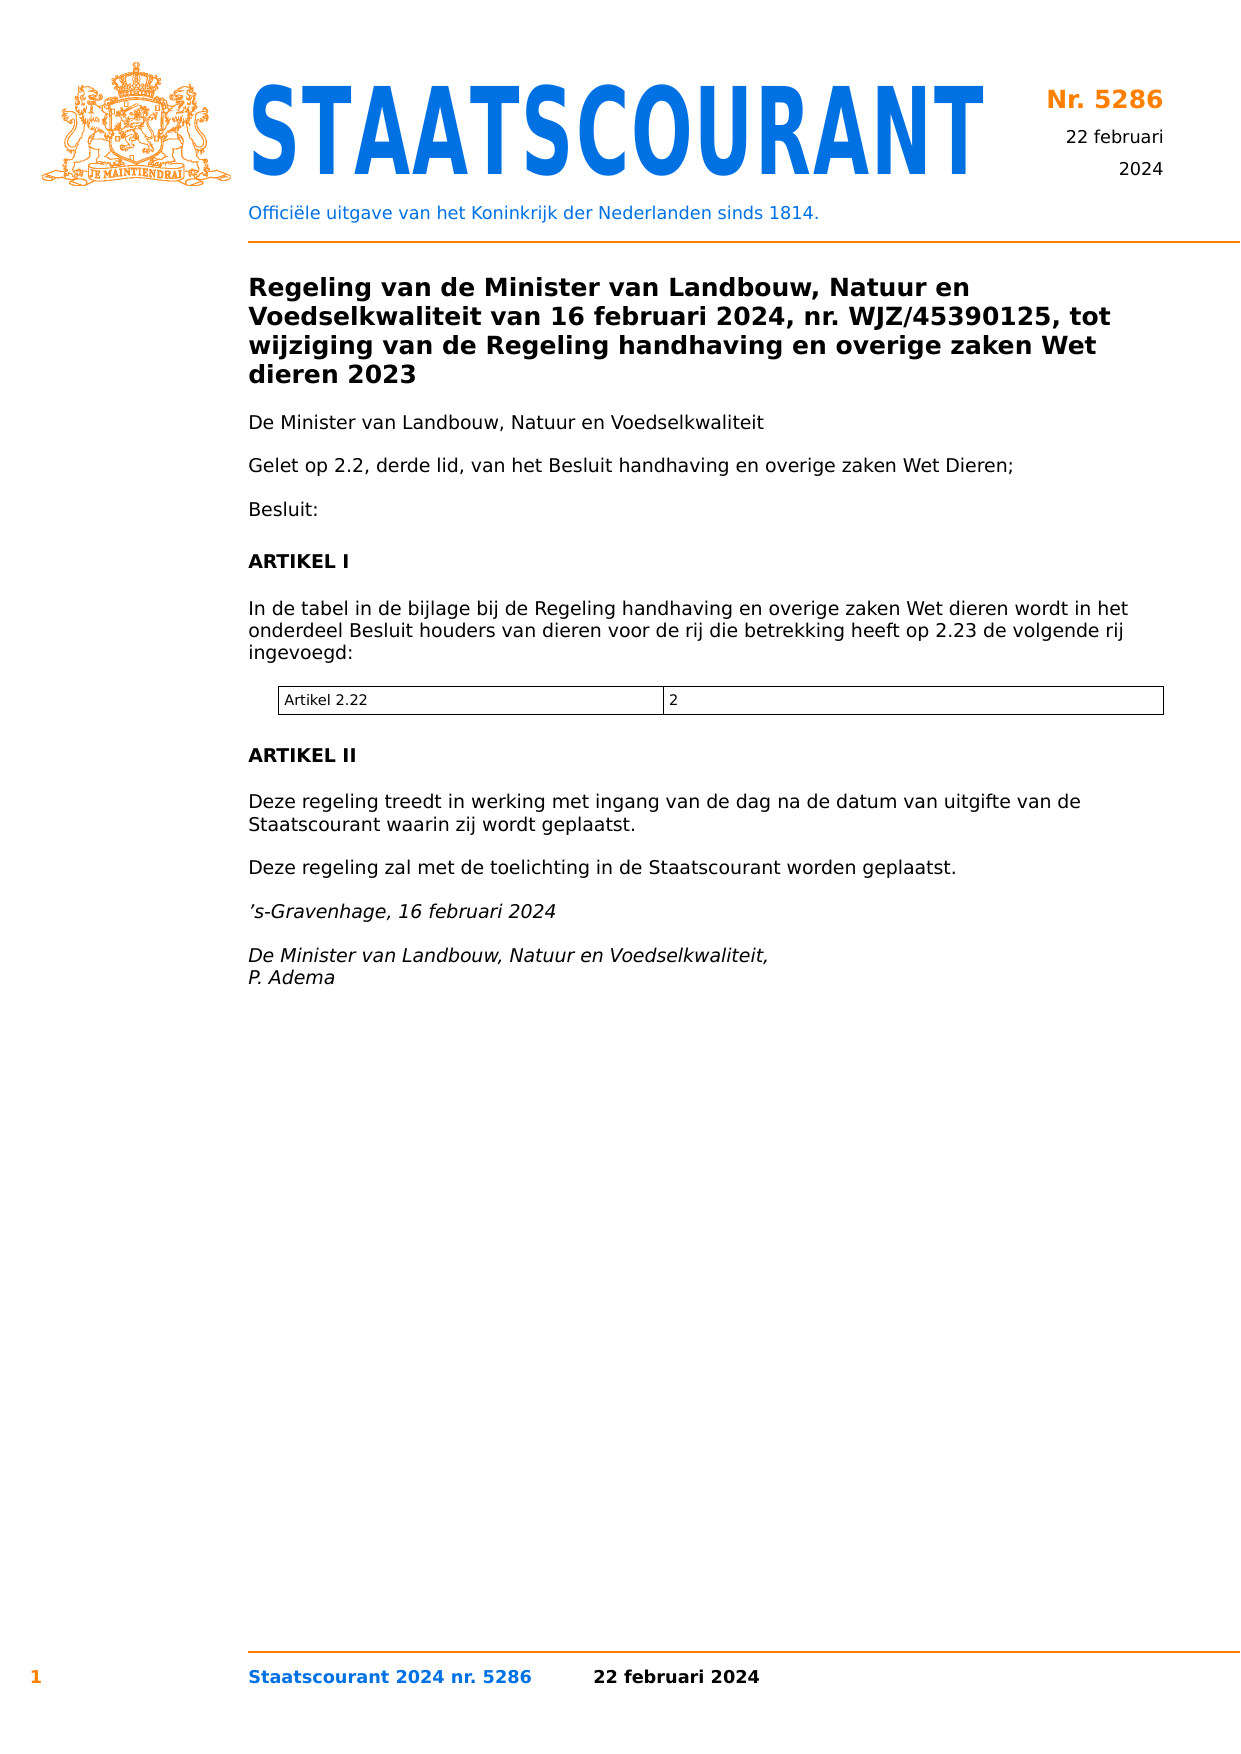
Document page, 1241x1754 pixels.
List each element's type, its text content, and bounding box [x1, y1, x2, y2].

table_header [25, 62, 248, 241]
table_cell 22 februari [998, 121, 1240, 153]
text Besluit: [248, 499, 1163, 521]
picture [41, 62, 231, 186]
text In de tabel in de bijlage bij de Regeling handhaving en overige zaken Wet dieren wordt in het onderdeel Besluit houders van dieren voor de rij die betrekking heeft op 2.23 de volgende rij ingevoegd: [248, 598, 1163, 664]
subtitle Regeling van de Minister van Landbouw, Natuur en Voedselkwaliteit van 16 februari 2024, nr. WJZ/45390125, tot wijziging van de Regeling handhaving en overige zaken Wet dieren 2023 [248, 273, 1163, 390]
subtitle ARTIKEL I [248, 551, 1163, 573]
table_header STAATSCOURANT [248, 62, 998, 203]
text Deze regeling zal met de toelichting in de Staatscourant worden geplaatst. [248, 857, 1163, 879]
text ’s-Gravenhage, 16 februari 2024 [248, 901, 1163, 923]
table_header Nr. 5286 [998, 62, 1240, 121]
text De Minister van Landbouw, Natuur en Voedselkwaliteit [248, 412, 1163, 433]
table_header Artikel 2.22 [279, 687, 663, 713]
subtitle ARTIKEL II [248, 744, 1163, 766]
text Deze regeling treedt in werking met ingang van de dag na de datum van uitgifte van de Staatscourant waarin zij wordt geplaatst. [248, 791, 1163, 835]
table_cell Officiële uitgave van het Koninkrijk der Nederlanden sinds 1814. [248, 203, 1240, 241]
text De Minister van Landbouw, Natuur en Voedselkwaliteit, P. Adema [248, 945, 1163, 989]
table_header 2 [664, 687, 1163, 713]
table_cell 2024 [998, 153, 1240, 203]
text Gelet op 2.2, derde lid, van het Besluit handhaving en overige zaken Wet Dieren; [248, 455, 1163, 477]
